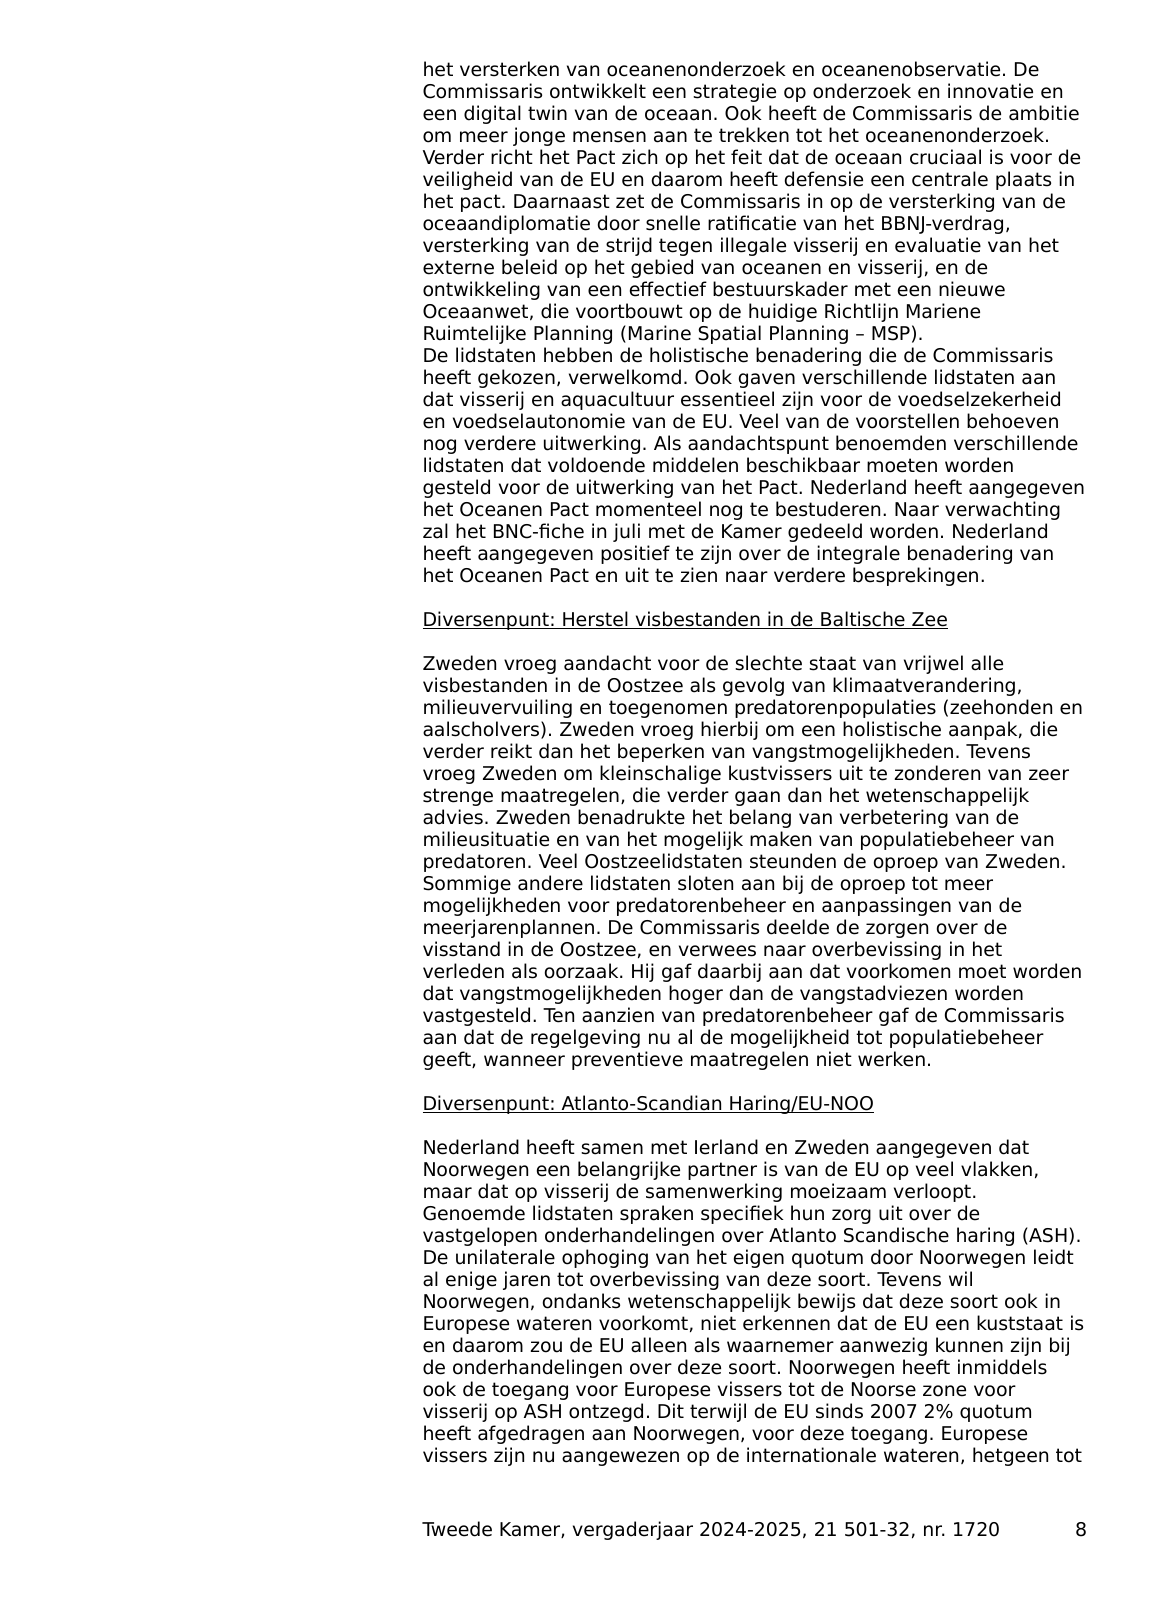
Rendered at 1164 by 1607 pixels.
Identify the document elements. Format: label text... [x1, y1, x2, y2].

subtitle Diversenpunt: Herstel visbestanden in de Baltische Zee [422, 609, 1087, 631]
subtitle Diversenpunt: Atlanto-Scandian Haring/EU-NOO [422, 1093, 1087, 1115]
text Zweden vroeg aandacht voor de slechte staat van vrijwel alle visbestanden in de Oostzee als gevolg van klimaatverandering, milieuvervuiling en toegenomen predatorenpopulaties (zeehonden en aalscholvers). Zweden vroeg hierbij om een holistische aanpak, die verder reikt dan het beperken van vangstmogelijkheden. Tevens vroeg Zweden om kleinschalige kustvissers uit te zonderen van zeer strenge maatregelen, die verder gaan dan het wetenschappelijk advies. Zweden benadrukte het belang van verbetering van de milieusituatie en van het mogelijk maken van populatiebeheer van predatoren. Veel Oostzeelidstaten steunden de oproep van Zweden. Sommige andere lidstaten sloten aan bij de oproep tot meer mogelijkheden voor predatorenbeheer en aanpassingen van de meerjarenplannen. De Commissaris deelde de zorgen over de visstand in de Oostzee, en verwees naar overbevissing in het verleden als oorzaak. Hij gaf daarbij aan dat voorkomen moet worden dat vangstmogelijkheden hoger dan de vangstadviezen worden vastgesteld. Ten aanzien van predatorenbeheer gaf de Commissaris aan dat de regelgeving nu al de mogelijkheid tot populatiebeheer geeft, wanneer preventieve maatregelen niet werken. [422, 653, 1087, 1071]
text De lidstaten hebben de holistische benadering die de Commissaris heeft gekozen, verwelkomd. Ook gaven verschillende lidstaten aan dat visserij en aquacultuur essentieel zijn voor de voedselzekerheid en voedselautonomie van de EU. Veel van de voorstellen behoeven nog verdere uitwerking. Als aandachtspunt benoemden verschillende lidstaten dat voldoende middelen beschikbaar moeten worden gesteld voor de uitwerking van het Pact. Nederland heeft aangegeven het Oceanen Pact momenteel nog te bestuderen. Naar verwachting zal het BNC-fiche in juli met de Kamer gedeeld worden. Nederland heeft aangegeven positief te zijn over de integrale benadering van het Oceanen Pact en uit te zien naar verdere besprekingen. [422, 345, 1087, 587]
text het versterken van oceanenonderzoek en oceanenobservatie. De Commissaris ontwikkelt een strategie op onderzoek en innovatie en een digital twin van de oceaan. Ook heeft de Commissaris de ambitie om meer jonge mensen aan te trekken tot het oceanenonderzoek. Verder richt het Pact zich op het feit dat de oceaan cruciaal is voor de veiligheid van de EU en daarom heeft defensie een centrale plaats in het pact. Daarnaast zet de Commissaris in op de versterking van de oceaandiplomatie door snelle ratificatie van het BBNJ-verdrag, versterking van de strijd tegen illegale visserij en evaluatie van het externe beleid op het gebied van oceanen en visserij, en de ontwikkeling van een effectief bestuurskader met een nieuwe Oceaanwet, die voortbouwt op de huidige Richtlijn Mariene Ruimtelijke Planning (Marine Spatial Planning – MSP). [422, 59, 1087, 345]
text Nederland heeft samen met Ierland en Zweden aangegeven dat Noorwegen een belangrijke partner is van de EU op veel vlakken, maar dat op visserij de samenwerking moeizaam verloopt. Genoemde lidstaten spraken specifiek hun zorg uit over de vastgelopen onderhandelingen over Atlanto Scandische haring (ASH). De unilaterale ophoging van het eigen quotum door Noorwegen leidt al enige jaren tot overbevissing van deze soort. Tevens wil Noorwegen, ondanks wetenschappelijk bewijs dat deze soort ook in Europese wateren voorkomt, niet erkennen dat de EU een kuststaat is en daarom zou de EU alleen als waarnemer aanwezig kunnen zijn bij de onderhandelingen over deze soort. Noorwegen heeft inmiddels ook de toegang voor Europese vissers tot de Noorse zone voor visserij op ASH ontzegd. Dit terwijl de EU sinds 2007 2% quotum heeft afgedragen aan Noorwegen, voor deze toegang. Europese vissers zijn nu aangewezen op de internationale wateren, hetgeen tot [422, 1137, 1087, 1467]
